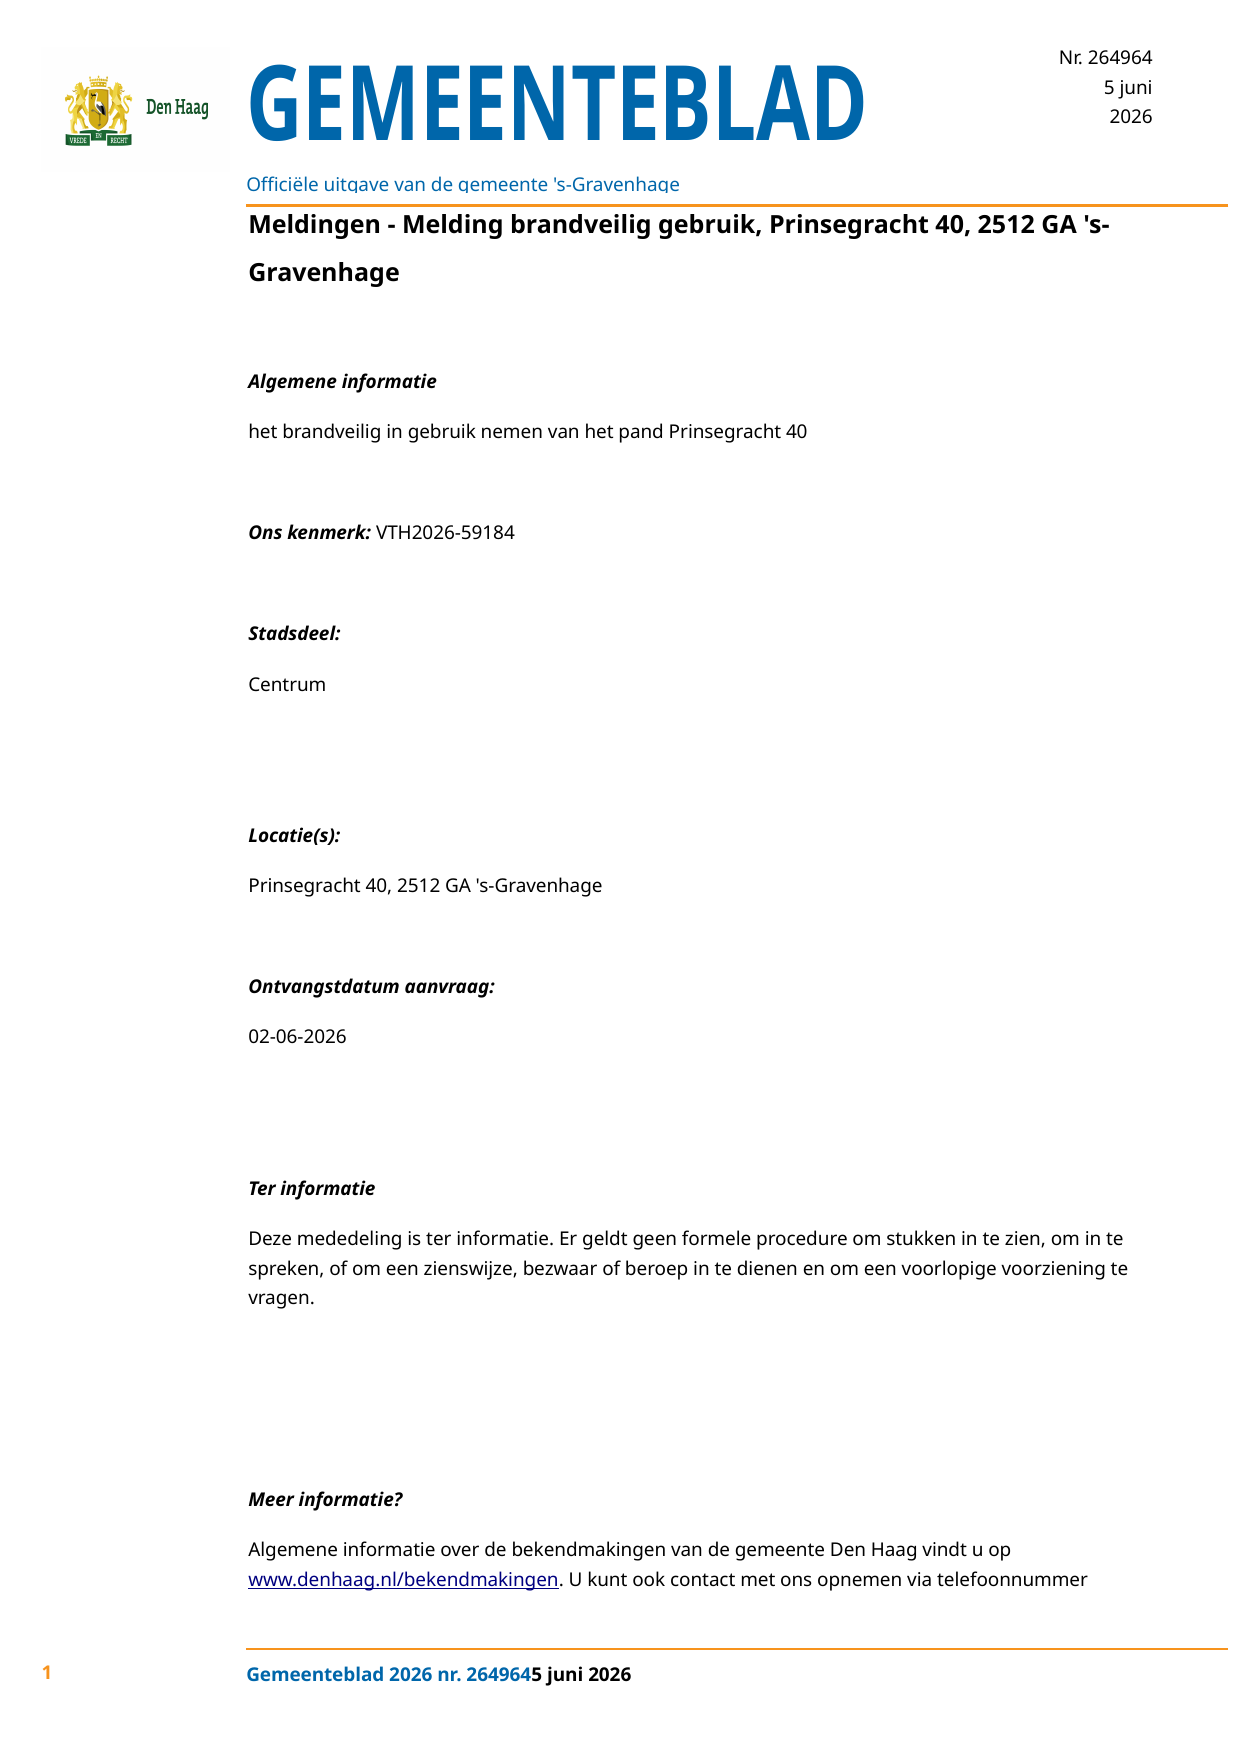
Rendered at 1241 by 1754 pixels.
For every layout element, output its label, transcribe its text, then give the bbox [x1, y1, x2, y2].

text Stadsdeel: [248, 620, 1152, 646]
text Ontvangstdatum aanvraag: [248, 973, 1152, 999]
text 02-06-2026 [248, 1024, 1152, 1049]
picture [41, 47, 231, 172]
text Deze mededeling is ter informatie. Er geldt geen formele procedure om stukken in te zien, om in te spreken, of om een zienswijze, bezwaar of beroep in te dienen en om een voorlopige voorziening te vragen. [248, 1225, 1152, 1310]
text Algemene informatie over de bekendmakingen van de gemeente Den Haag vindt u op www.denhaag.nl/bekendmakingen. U kunt ook contact met ons opnemen via telefoonnummer [248, 1537, 1152, 1592]
text Meldingen - Melding brandveilig gebruik, Prinsegracht 40, 2512 GA 's-Gravenhage [248, 207, 1152, 288]
text Meer informatie? [248, 1486, 1152, 1512]
text Centrum [248, 671, 1152, 697]
text Ons kenmerk: VTH2026-59184 [248, 519, 1152, 545]
text Locatie(s): [248, 822, 1152, 848]
text Prinsegracht 40, 2512 GA 's-Gravenhage [248, 872, 1152, 898]
text het brandveilig in gebruik nemen van het pand Prinsegracht 40 [248, 419, 1152, 444]
text Ter informatie [248, 1175, 1152, 1201]
text Algemene informatie [248, 368, 1152, 394]
